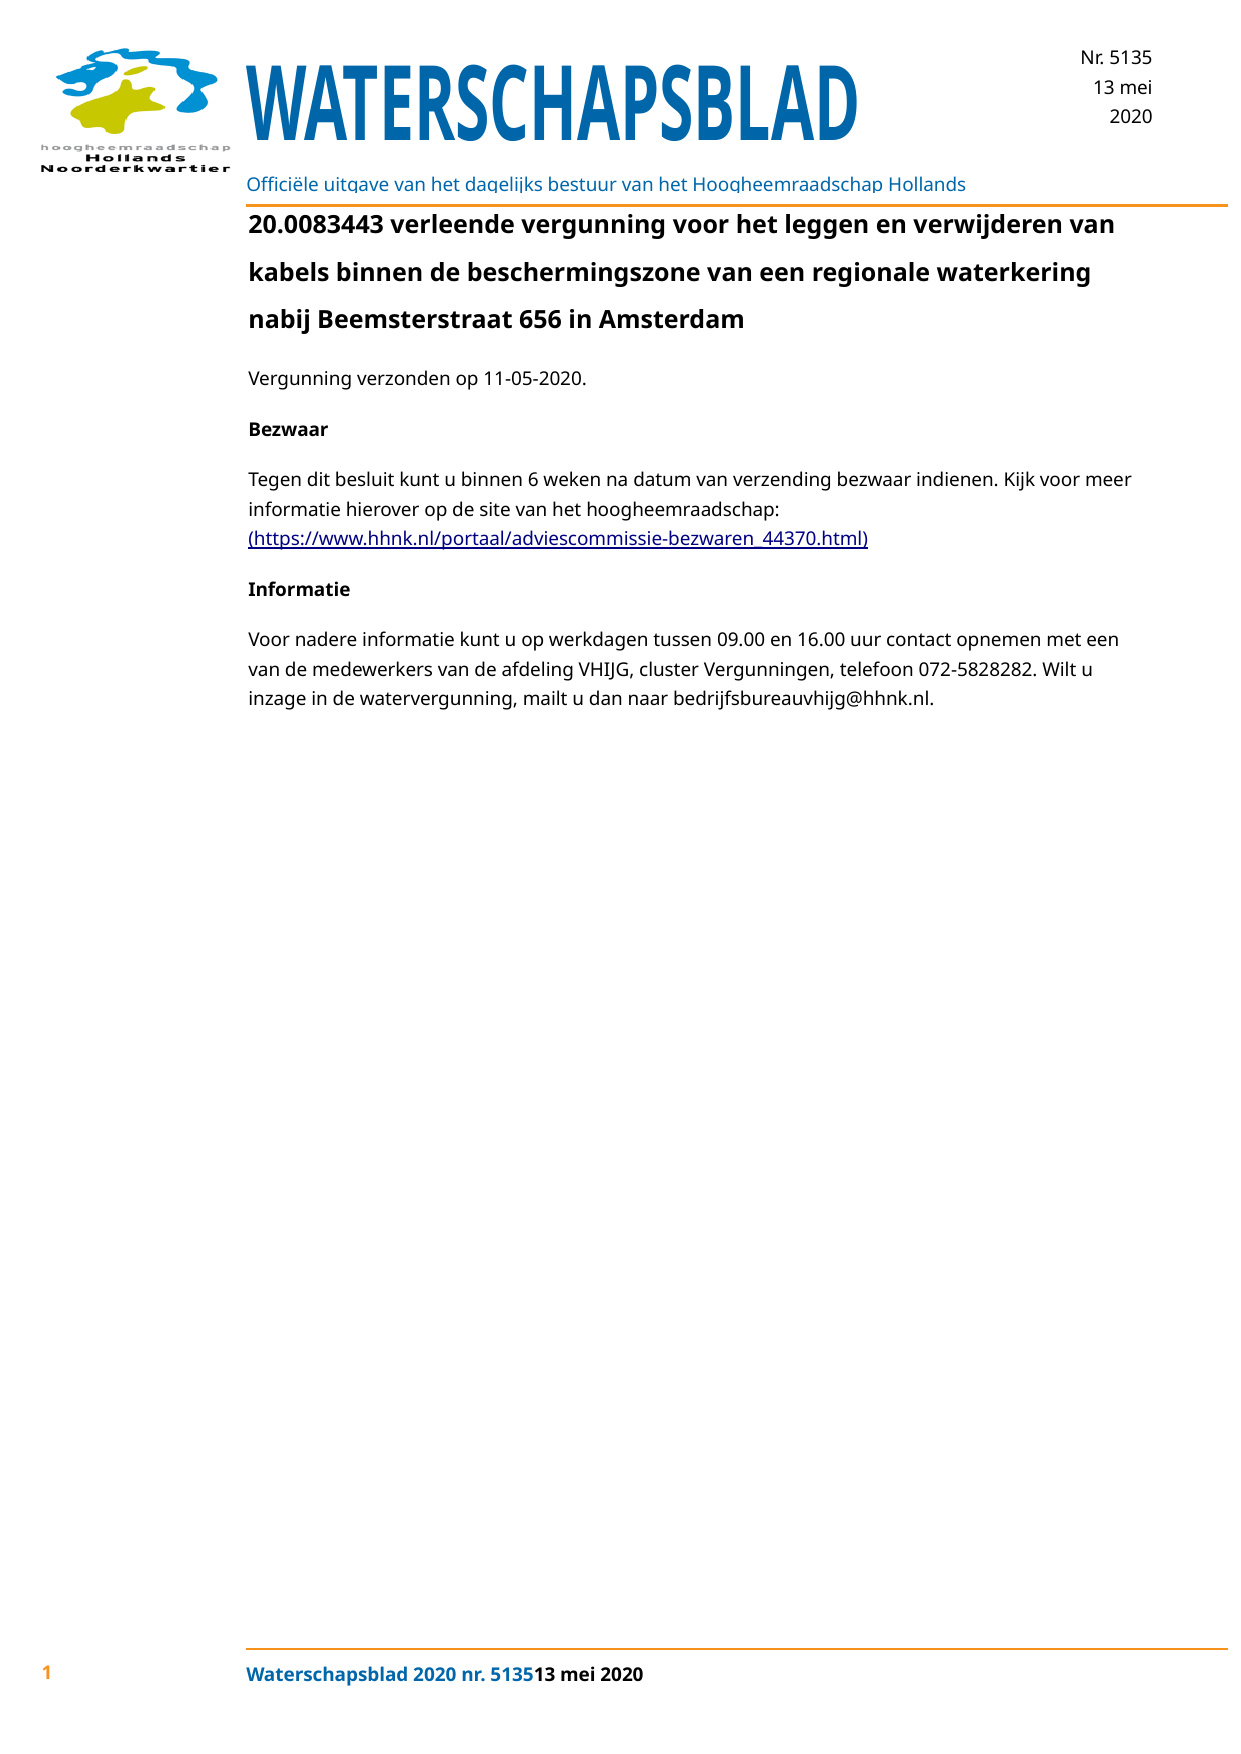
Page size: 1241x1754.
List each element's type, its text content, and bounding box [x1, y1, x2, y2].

text Informatie [248, 576, 1152, 602]
text Vergunning verzonden op 11-05-2020. [248, 366, 1152, 391]
text Bezwaar [248, 416, 1152, 442]
picture [41, 47, 231, 172]
text Voor nadere informatie kunt u op werkdagen tussen 09.00 en 16.00 uur contact opnemen met een van de medewerkers van de afdeling VHIJG, cluster Vergunningen, telefoon 072-5828282. Wilt u inzage in de watervergunning, mailt u dan naar bedrijfsbureauvhijg@hhnk.nl. [248, 626, 1152, 711]
text Tegen dit besluit kunt u binnen 6 weken na datum van verzending bezwaar indienen. Kijk voor meer informatie hierover op de site van het hoogheemraadschap: (https://www.hhnk.nl/portaal/adviescommissie-bezwaren_44370.html) [248, 466, 1152, 551]
text 20.0083443 verleende vergunning voor het leggen en verwijderen van kabels binnen de beschermingszone van een regionale waterkering nabij Beemsterstraat 656 in Amsterdam [248, 207, 1152, 336]
